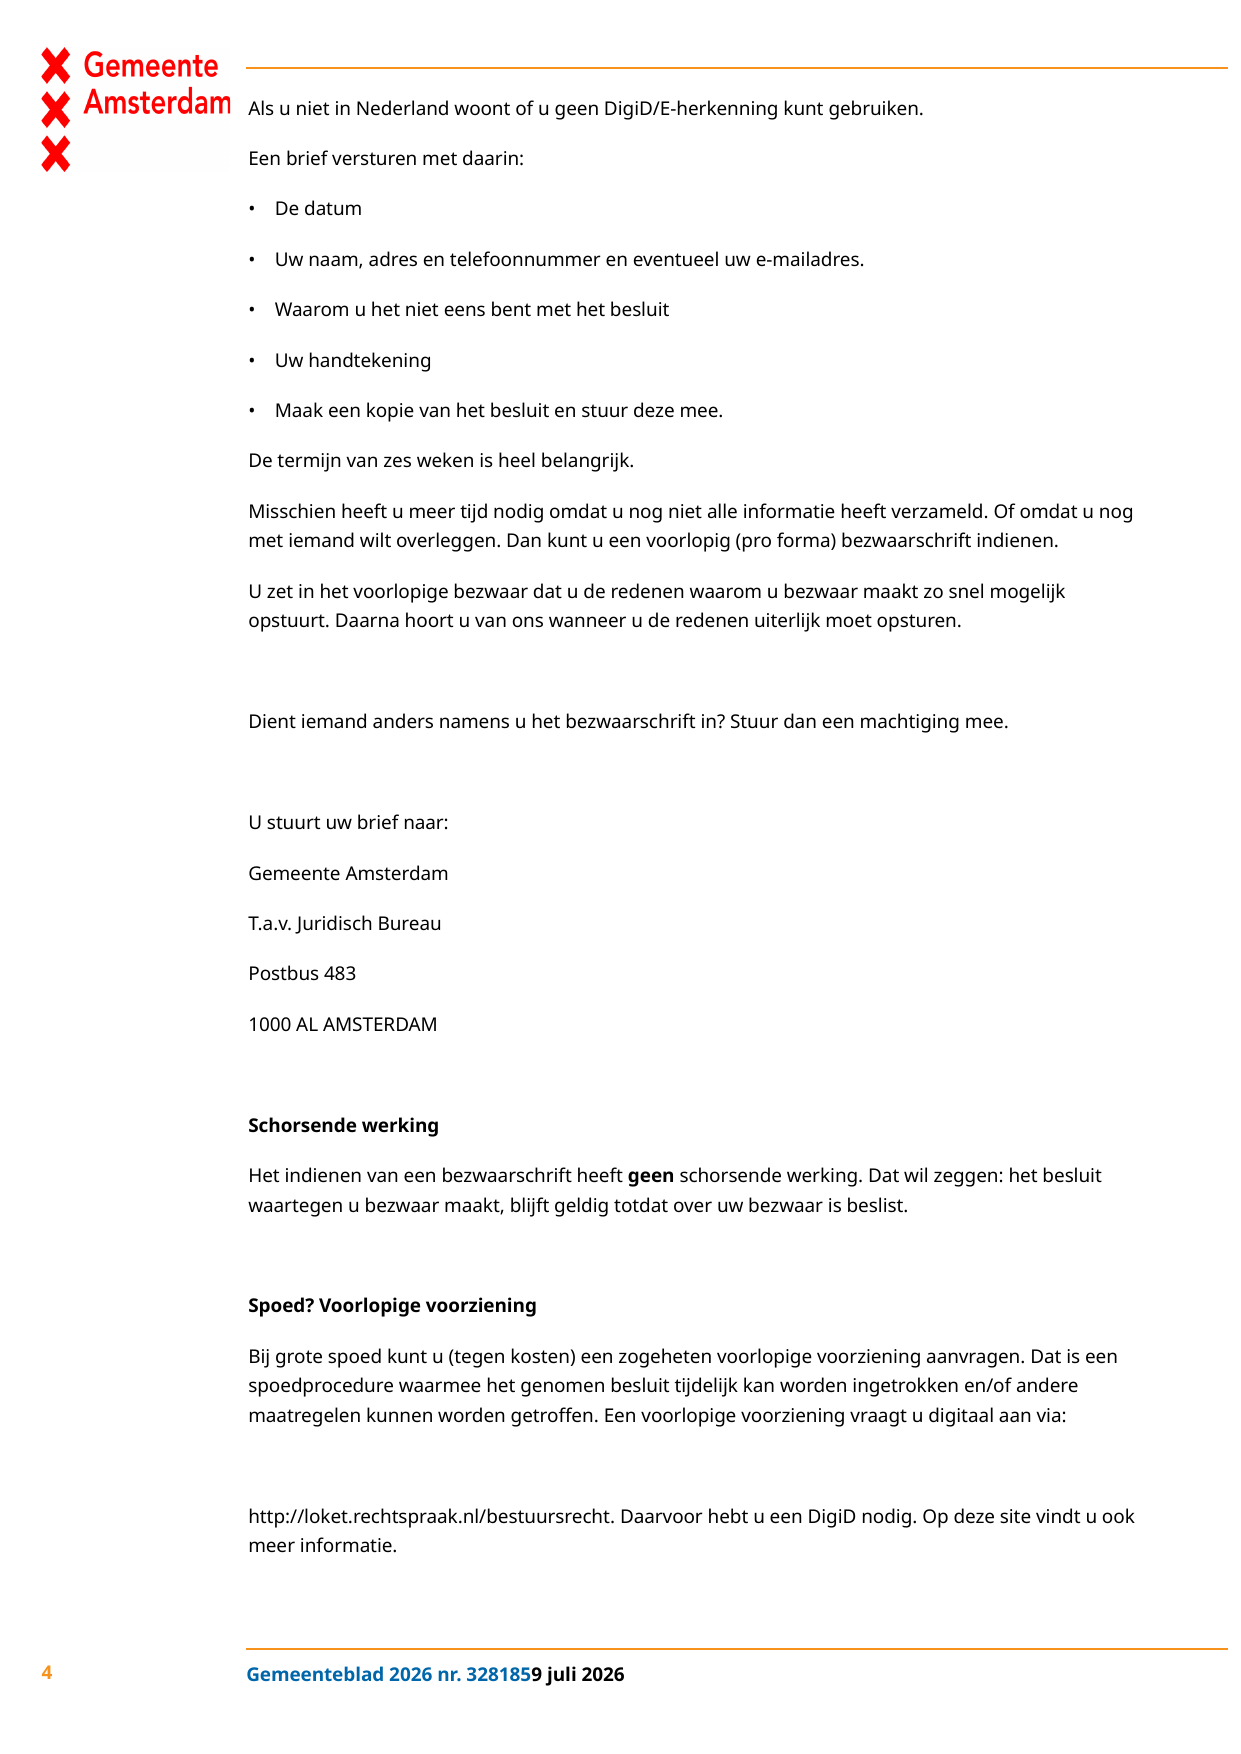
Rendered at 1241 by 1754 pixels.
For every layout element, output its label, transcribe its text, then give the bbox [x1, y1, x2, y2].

picture [41, 47, 231, 172]
text Het indienen van een bezwaarschrift heeft geen schorsende werking. Dat wil zeggen: het besluit waartegen u bezwaar maakt, blijft geldig totdat over uw bezwaar is beslist. [248, 1162, 1152, 1218]
text Schorsende werking [248, 1112, 1152, 1138]
text Postbus 483 [248, 961, 1152, 986]
text De termijn van zes weken is heel belangrijk. [248, 448, 1152, 473]
text U zet in het voorlopige bezwaar dat u de redenen waarom u bezwaar maakt zo snel mogelijk opstuurt. Daarna hoort u van ons wanneer u de redenen uiterlijk moet opsturen. [248, 578, 1152, 633]
text Bij grote spoed kunt u (tegen kosten) een zogeheten voorlopige voorziening aanvragen. Dat is een spoedprocedure waarmee het genomen besluit tijdelijk kan worden ingetrokken en/of andere maatregelen kunnen worden getroffen. Een voorlopige voorziening vraagt u digitaal aan via: [248, 1343, 1152, 1428]
text 1000 AL AMSTERDAM [248, 1011, 1152, 1037]
text U stuurt uw brief naar: [248, 809, 1152, 835]
text • Uw handtekening [248, 347, 1152, 373]
text • De datum [248, 196, 1152, 221]
text • Maak een kopie van het besluit en stuur deze mee. [248, 397, 1152, 423]
text Gemeente Amsterdam [248, 860, 1152, 886]
text • Uw naam, adres en telefoonnummer en eventueel uw e-mailadres. [248, 246, 1152, 272]
text T.a.v. Juridisch Bureau [248, 910, 1152, 936]
text Een brief versturen met daarin: [248, 145, 1152, 171]
text • Waarom u het niet eens bent met het besluit [248, 296, 1152, 322]
text Als u niet in Nederland woont of u geen DigiD/E-herkenning kunt gebruiken. [248, 95, 1152, 121]
text Dient iemand anders namens u het bezwaarschrift in? Stuur dan een machtiging mee. [248, 708, 1152, 734]
text Misschien heeft u meer tijd nodig omdat u nog niet alle informatie heeft verzameld. Of omdat u nog met iemand wilt overleggen. Dan kunt u een voorlopig (pro forma) bezwaarschrift indienen. [248, 498, 1152, 553]
text http://loket.rechtspraak.nl/bestuursrecht. Daarvoor hebt u een DigiD nodig. Op deze site vindt u ook meer informatie. [248, 1503, 1152, 1558]
text Spoed? Voorlopige voorziening [248, 1293, 1152, 1318]
